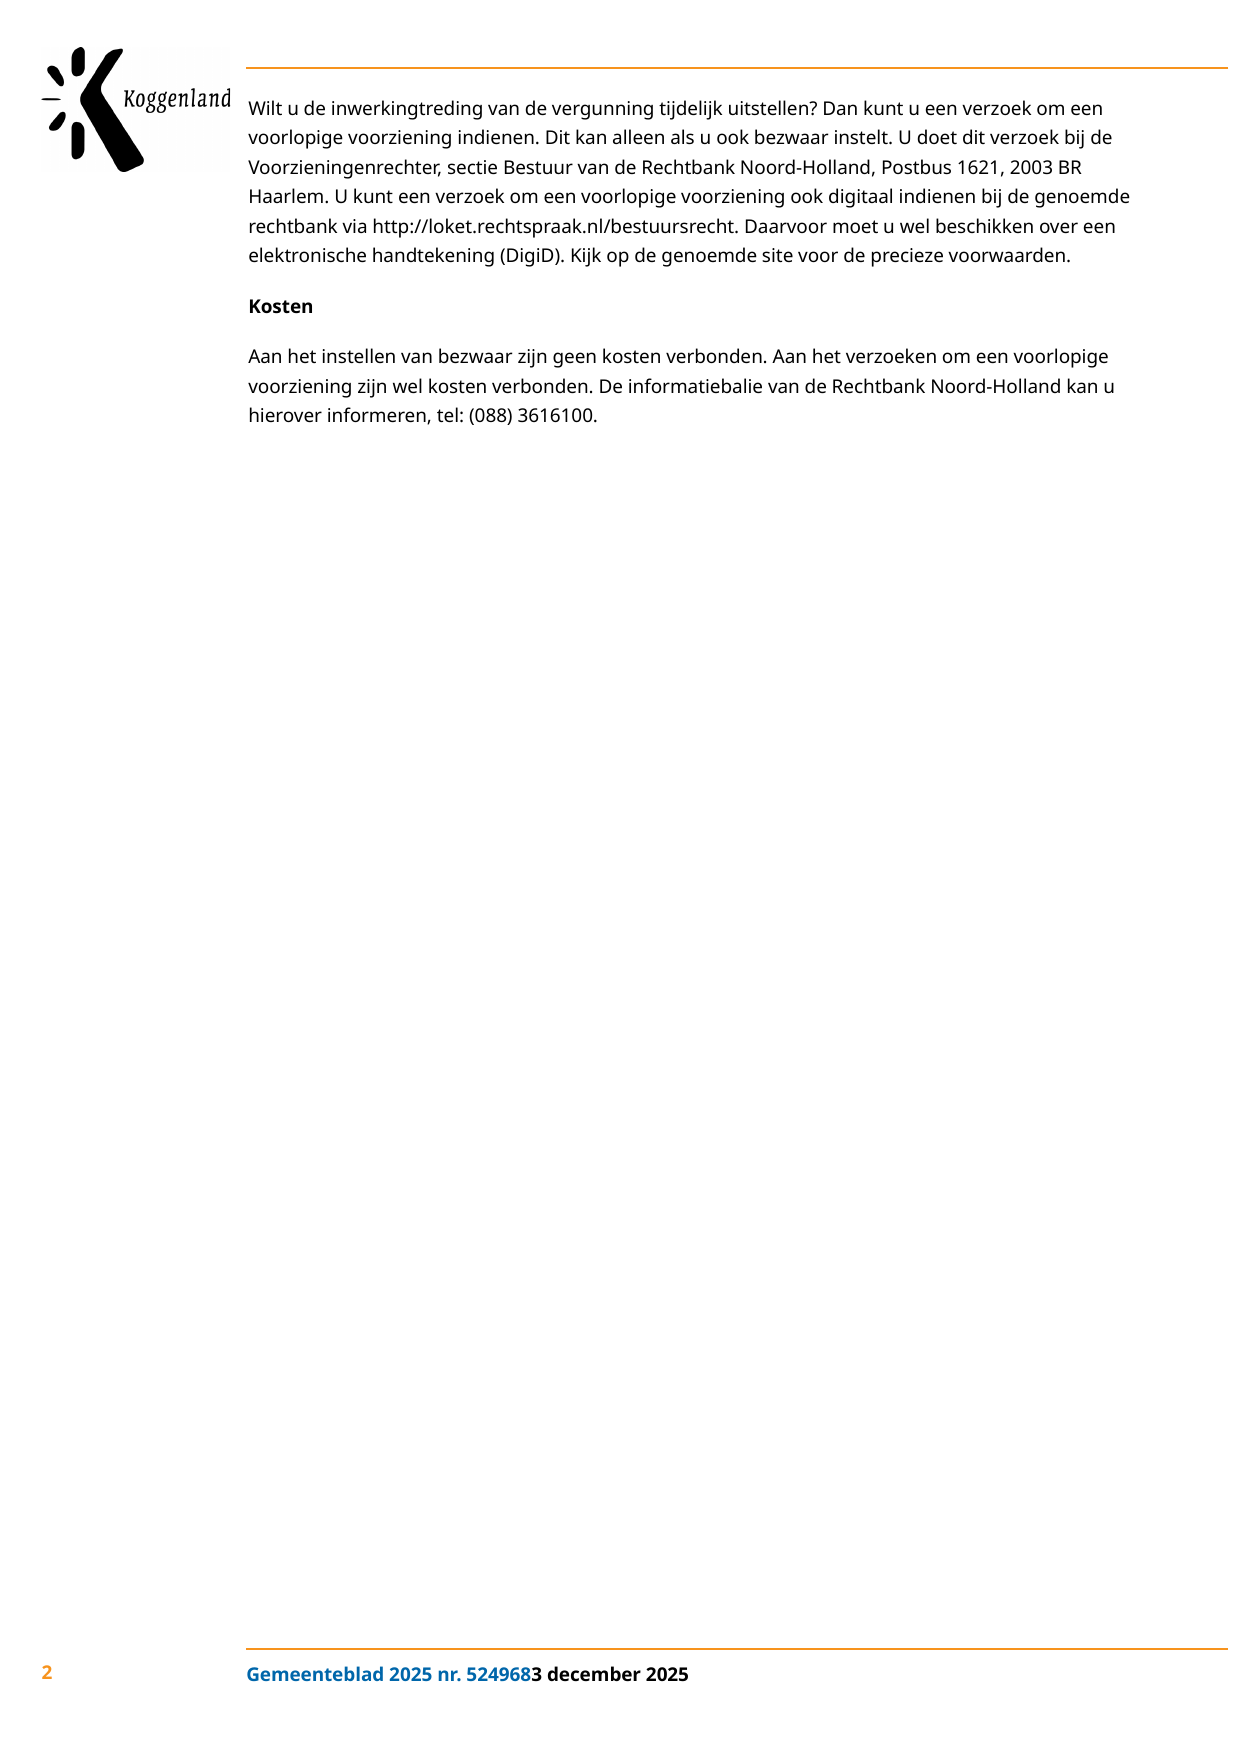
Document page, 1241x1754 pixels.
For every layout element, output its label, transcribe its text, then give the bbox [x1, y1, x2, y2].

picture [41, 47, 231, 172]
text Aan het instellen van bezwaar zijn geen kosten verbonden. Aan het verzoeken om een voorlopige voorziening zijn wel kosten verbonden. De informatiebalie van de Rechtbank Noord-Holland kan u hierover informeren, tel: (088) 3616100. [248, 343, 1152, 428]
text Wilt u de inwerkingtreding van de vergunning tijdelijk uitstellen? Dan kunt u een verzoek om een voorlopige voorziening indienen. Dit kan alleen als u ook bezwaar instelt. U doet dit verzoek bij de Voorzieningenrechter, sectie Bestuur van de Rechtbank Noord-Holland, Postbus 1621, 2003 BR Haarlem. U kunt een verzoek om een voorlopige voorziening ook digitaal indienen bij de genoemde rechtbank via http://loket.rechtspraak.nl/bestuursrecht. Daarvoor moet u wel beschikken over een elektronische handtekening (DigiD). Kijk op de genoemde site voor de precieze voorwaarden. [248, 95, 1152, 268]
text Kosten [248, 293, 1152, 319]
